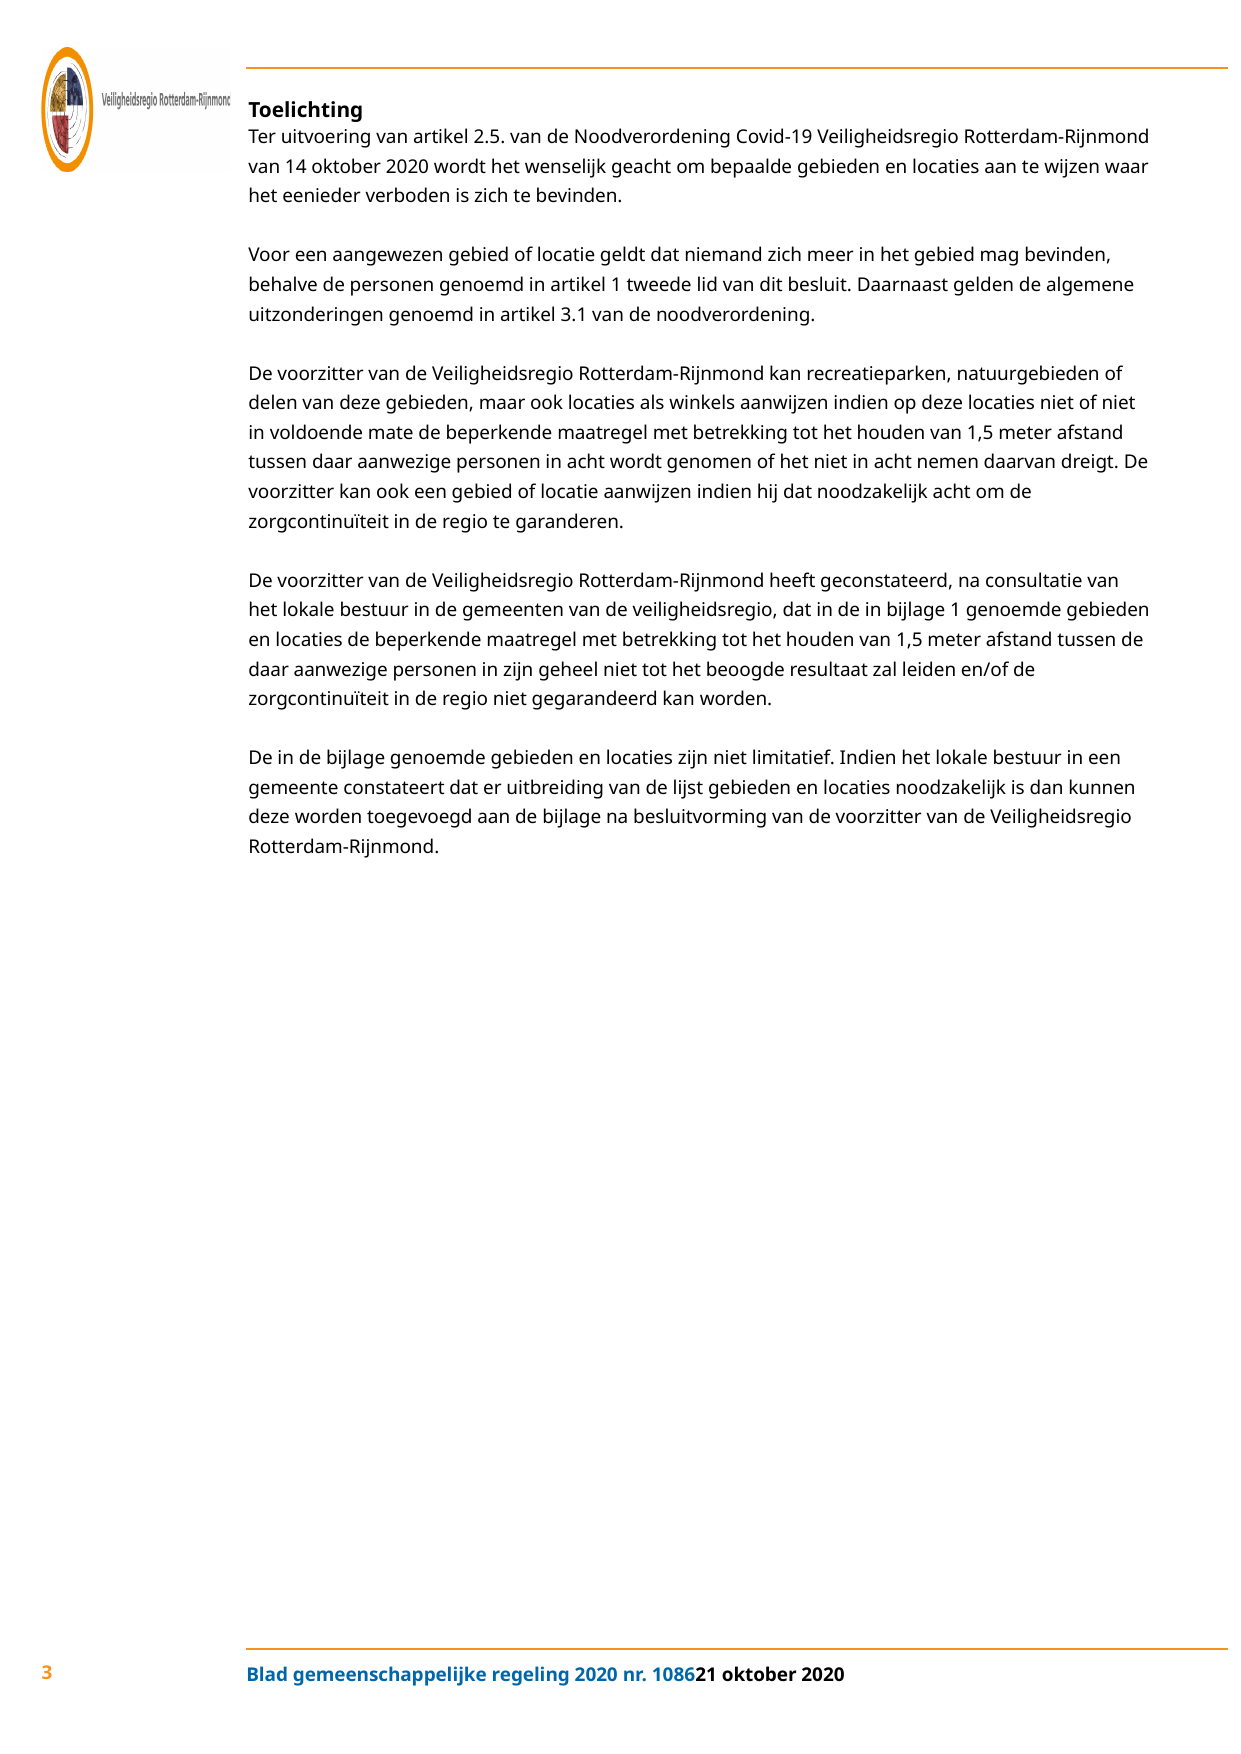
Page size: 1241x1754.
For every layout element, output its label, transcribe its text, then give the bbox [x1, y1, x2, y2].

text Toelichting [248, 95, 1152, 123]
text De voorzitter van de Veiligheidsregio Rotterdam-Rijnmond heeft geconstateerd, na consultatie van het lokale bestuur in de gemeenten van de veiligheidsregio, dat in de in bijlage 1 genoemde gebieden en locaties de beperkende maatregel met betrekking tot het houden van 1,5 meter afstand tussen de daar aanwezige personen in zijn geheel niet tot het beoogde resultaat zal leiden en/of de zorgcontinuïteit in de regio niet gegarandeerd kan worden. [248, 567, 1152, 711]
text Voor een aangewezen gebied of locatie geldt dat niemand zich meer in het gebied mag bevinden, behalve de personen genoemd in artikel 1 tweede lid van dit besluit. Daarnaast gelden de algemene uitzonderingen genoemd in artikel 3.1 van de noodverordening. [248, 242, 1152, 327]
text De in de bijlage genoemde gebieden en locaties zijn niet limitatief. Indien het lokale bestuur in een gemeente constateert dat er uitbreiding van de lijst gebieden en locaties noodzakelijk is dan kunnen deze worden toegevoegd aan de bijlage na besluitvorming van de voorzitter van de Veiligheidsregio Rotterdam-Rijnmond. [248, 744, 1152, 859]
text De voorzitter van de Veiligheidsregio Rotterdam-Rijnmond kan recreatieparken, natuurgebieden of delen van deze gebieden, maar ook locaties als winkels aanwijzen indien op deze locaties niet of niet in voldoende mate de beperkende maatregel met betrekking tot het houden van 1,5 meter afstand tussen daar aanwezige personen in acht wordt genomen of het niet in acht nemen daarvan dreigt. De voorzitter kan ook een gebied of locatie aanwijzen indien hij dat noodzakelijk acht om de zorgcontinuïteit in de regio te garanderen. [248, 360, 1152, 534]
text Ter uitvoering van artikel 2.5. van de Noodverordening Covid-19 Veiligheidsregio Rotterdam-Rijnmond van 14 oktober 2020 wordt het wenselijk geacht om bepaalde gebieden en locaties aan te wijzen waar het eenieder verboden is zich te bevinden. [248, 123, 1152, 208]
picture [41, 47, 231, 172]
